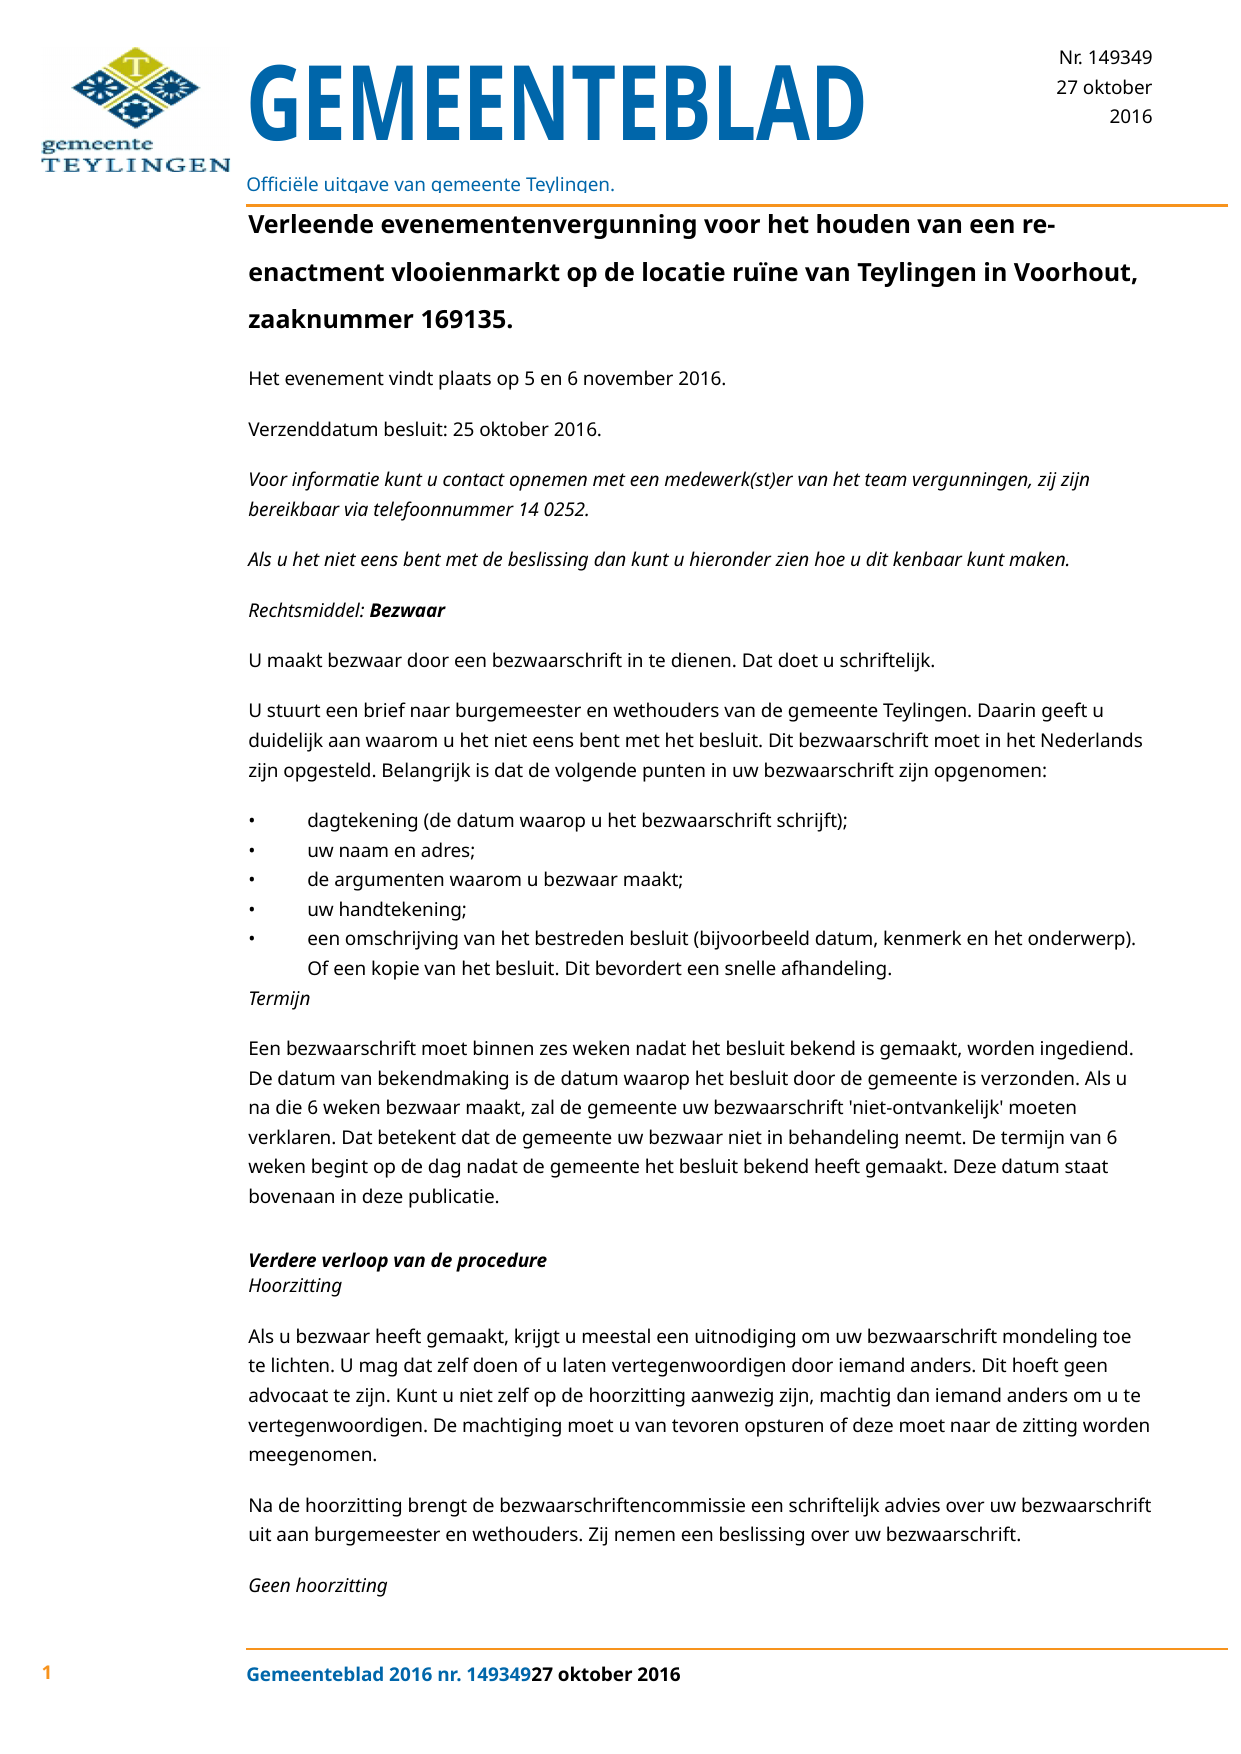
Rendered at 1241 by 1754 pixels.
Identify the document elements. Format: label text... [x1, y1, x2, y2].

text Voor informatie kunt u contact opnemen met een medewerk(st)er van het team vergunningen, zij zijn bereikbaar via telefoonnummer 14 0252. [248, 466, 1152, 522]
picture [41, 47, 231, 172]
text Geen hoorzitting [248, 1572, 1152, 1598]
text Verleende evenementenvergunning voor het houden van een re-enactment vlooienmarkt op de locatie ruïne van Teylingen in Voorhout, zaaknummer 169135. [248, 207, 1152, 336]
list een omschrijving van het bestreden besluit (bijvoorbeeld datum, kenmerk en het onderwerp). Of een kopie van het besluit. Dit bevordert een snelle afhandeling. [248, 926, 1152, 981]
list uw naam en adres; [248, 837, 1152, 862]
text Het evenement vindt plaats op 5 en 6 november 2016. [248, 366, 1152, 391]
list de argumenten waarom u bezwaar maakt; [248, 866, 1152, 892]
text Verdere verloop van de procedure [248, 1247, 1152, 1273]
text Als u bezwaar heeft gemaakt, krijgt u meestal een uitnodiging om uw bezwaarschrift mondeling toe te lichten. U mag dat zelf doen of u laten vertegenwoordigen door iemand anders. Dit hoeft geen advocaat te zijn. Kunt u niet zelf op de hoorzitting aanwezig zijn, machtig dan iemand anders om u te vertegenwoordigen. De machtiging moet u van tevoren opsturen of deze moet naar de zitting worden meegenomen. [248, 1323, 1152, 1467]
text U stuurt een brief naar burgemeester en wethouders van de gemeente Teylingen. Daarin geeft u duidelijk aan waarom u het niet eens bent met het besluit. Dit bezwaarschrift moet in het Nederlands zijn opgesteld. Belangrijk is dat de volgende punten in uw bezwaarschrift zijn opgenomen: [248, 698, 1152, 782]
text Termijn [248, 985, 1152, 1010]
list dagtekening (de datum waarop u het bezwaarschrift schrijft); [248, 807, 1152, 833]
text Hoorzitting [248, 1273, 1152, 1298]
text U maakt bezwaar door een bezwaarschrift in te dienen. Dat doet u schriftelijk. [248, 647, 1152, 673]
text Verzenddatum besluit: 25 oktober 2016. [248, 416, 1152, 442]
text Rechtsmiddel: Bezwaar [248, 597, 1152, 622]
text Na de hoorzitting brengt de bezwaarschriftencommissie een schriftelijk advies over uw bezwaarschrift uit aan burgemeester en wethouders. Zij nemen een beslissing over uw bezwaarschrift. [248, 1492, 1152, 1547]
list uw handtekening; [248, 896, 1152, 922]
text Een bezwaarschrift moet binnen zes weken nadat het besluit bekend is gemaakt, worden ingediend. De datum van bekendmaking is de datum waarop het besluit door de gemeente is verzonden. Als u na die 6 weken bezwaar maakt, zal de gemeente uw bezwaarschrift 'niet-ontvankelijk' moeten verklaren. Dat betekent dat de gemeente uw bezwaar niet in behandeling neemt. De termijn van 6 weken begint op de dag nadat de gemeente het besluit bekend heeft gemaakt. Deze datum staat bovenaan in deze publicatie. [248, 1035, 1152, 1209]
text Als u het niet eens bent met de beslissing dan kunt u hieronder zien hoe u dit kenbaar kunt maken. [248, 546, 1152, 572]
